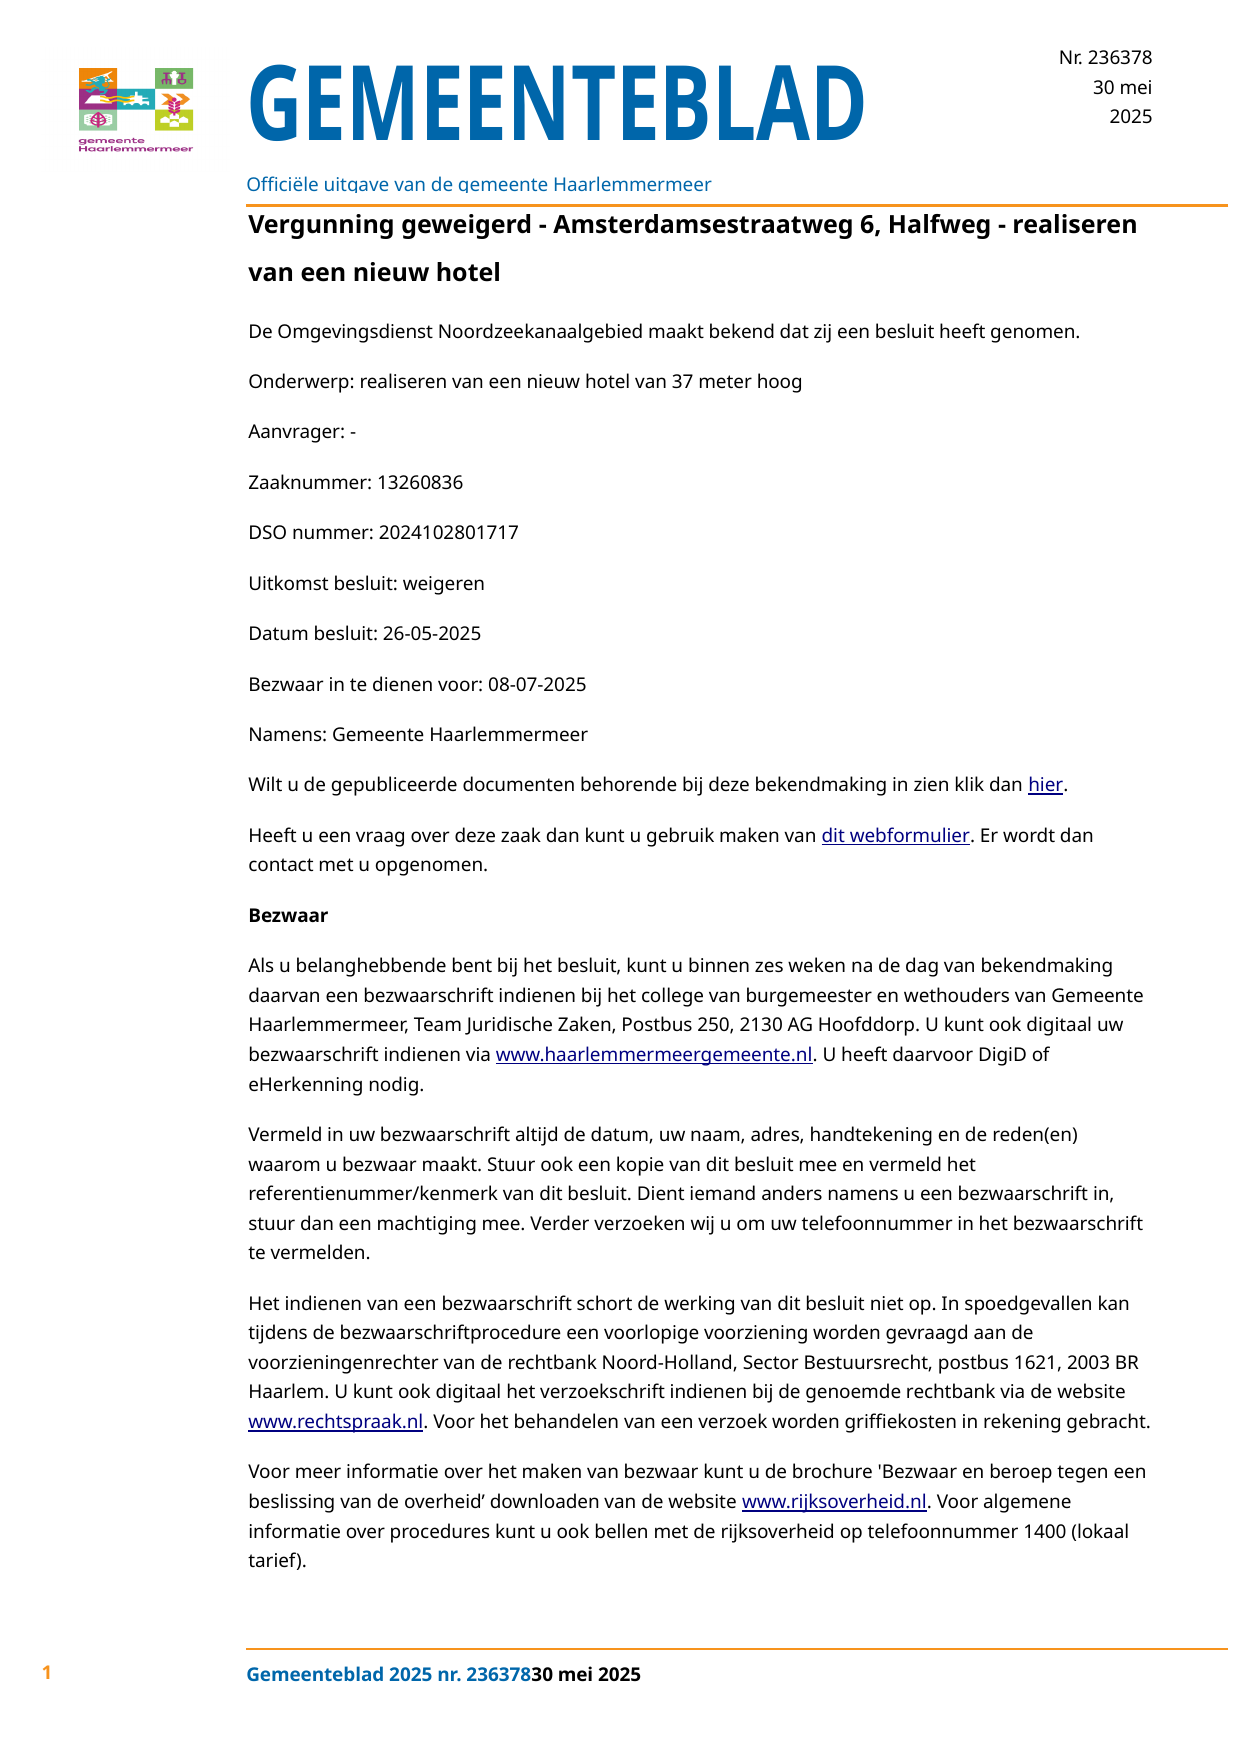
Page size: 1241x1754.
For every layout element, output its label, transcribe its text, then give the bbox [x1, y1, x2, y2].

text Bezwaar in te dienen voor: 08-07-2025 [248, 671, 1152, 697]
text Uitkomst besluit: weigeren [248, 570, 1152, 596]
text Onderwerp: realiseren van een nieuw hotel van 37 meter hoog [248, 368, 1152, 394]
text Als u belanghebbende bent bij het besluit, kunt u binnen zes weken na de dag van bekendmaking daarvan een bezwaarschrift indienen bij het college van burgemeester en wethouders van Gemeente Haarlemmermeer, Team Juridische Zaken, Postbus 250, 2130 AG Hoofddorp. U kunt ook digitaal uw bezwaarschrift indienen via www.haarlemmermeergemeente.nl. U heeft daarvoor DigiD of eHerkenning nodig. [248, 952, 1152, 1097]
text Namens: Gemeente Haarlemmermeer [248, 721, 1152, 747]
text Heeft u een vraag over deze zaak dan kunt u gebruik maken van dit webformulier. Er wordt dan contact met u opgenomen. [248, 822, 1152, 877]
text Voor meer informatie over het maken van bezwaar kunt u de brochure 'Bezwaar en beroep tegen een beslissing van de overheid’ downloaden van de website www.rijksoverheid.nl. Voor algemene informatie over procedures kunt u ook bellen met de rijksoverheid op telefoonnummer 1400 (lokaal tarief). [248, 1459, 1152, 1573]
text Het indienen van een bezwaarschrift schort de werking van dit besluit niet op. In spoedgevallen kan tijdens de bezwaarschriftprocedure een voorlopige voorziening worden gevraagd aan de voorzieningenrechter van de rechtbank Noord-Holland, Sector Bestuursrecht, postbus 1621, 2003 BR Haarlem. U kunt ook digitaal het verzoekschrift indienen bij de genoemde rechtbank via de website www.rechtspraak.nl. Voor het behandelen van een verzoek worden griffiekosten in rekening gebracht. [248, 1290, 1152, 1434]
text Vermeld in uw bezwaarschrift altijd de datum, uw naam, adres, handtekening en de reden(en) waarom u bezwaar maakt. Stuur ook een kopie van dit besluit mee en vermeld het referentienummer/kenmerk van dit besluit. Dient iemand anders namens u een bezwaarschrift in, stuur dan een machtiging mee. Verder verzoeken wij u om uw telefoonnummer in het bezwaarschrift te vermelden. [248, 1121, 1152, 1265]
text Aanvrager: - [248, 419, 1152, 444]
text Zaaknummer: 13260836 [248, 469, 1152, 495]
text Datum besluit: 26-05-2025 [248, 620, 1152, 646]
text DSO nummer: 2024102801717 [248, 519, 1152, 545]
text De Omgevingsdienst Noordzeekanaalgebied maakt bekend dat zij een besluit heeft genomen. [248, 318, 1152, 344]
picture [41, 47, 231, 172]
text Bezwaar [248, 902, 1152, 928]
text Wilt u de gepubliceerde documenten behorende bij deze bekendmaking in zien klik dan hier. [248, 772, 1152, 797]
text Vergunning geweigerd - Amsterdamsestraatweg 6, Halfweg - realiseren van een nieuw hotel [248, 207, 1152, 288]
